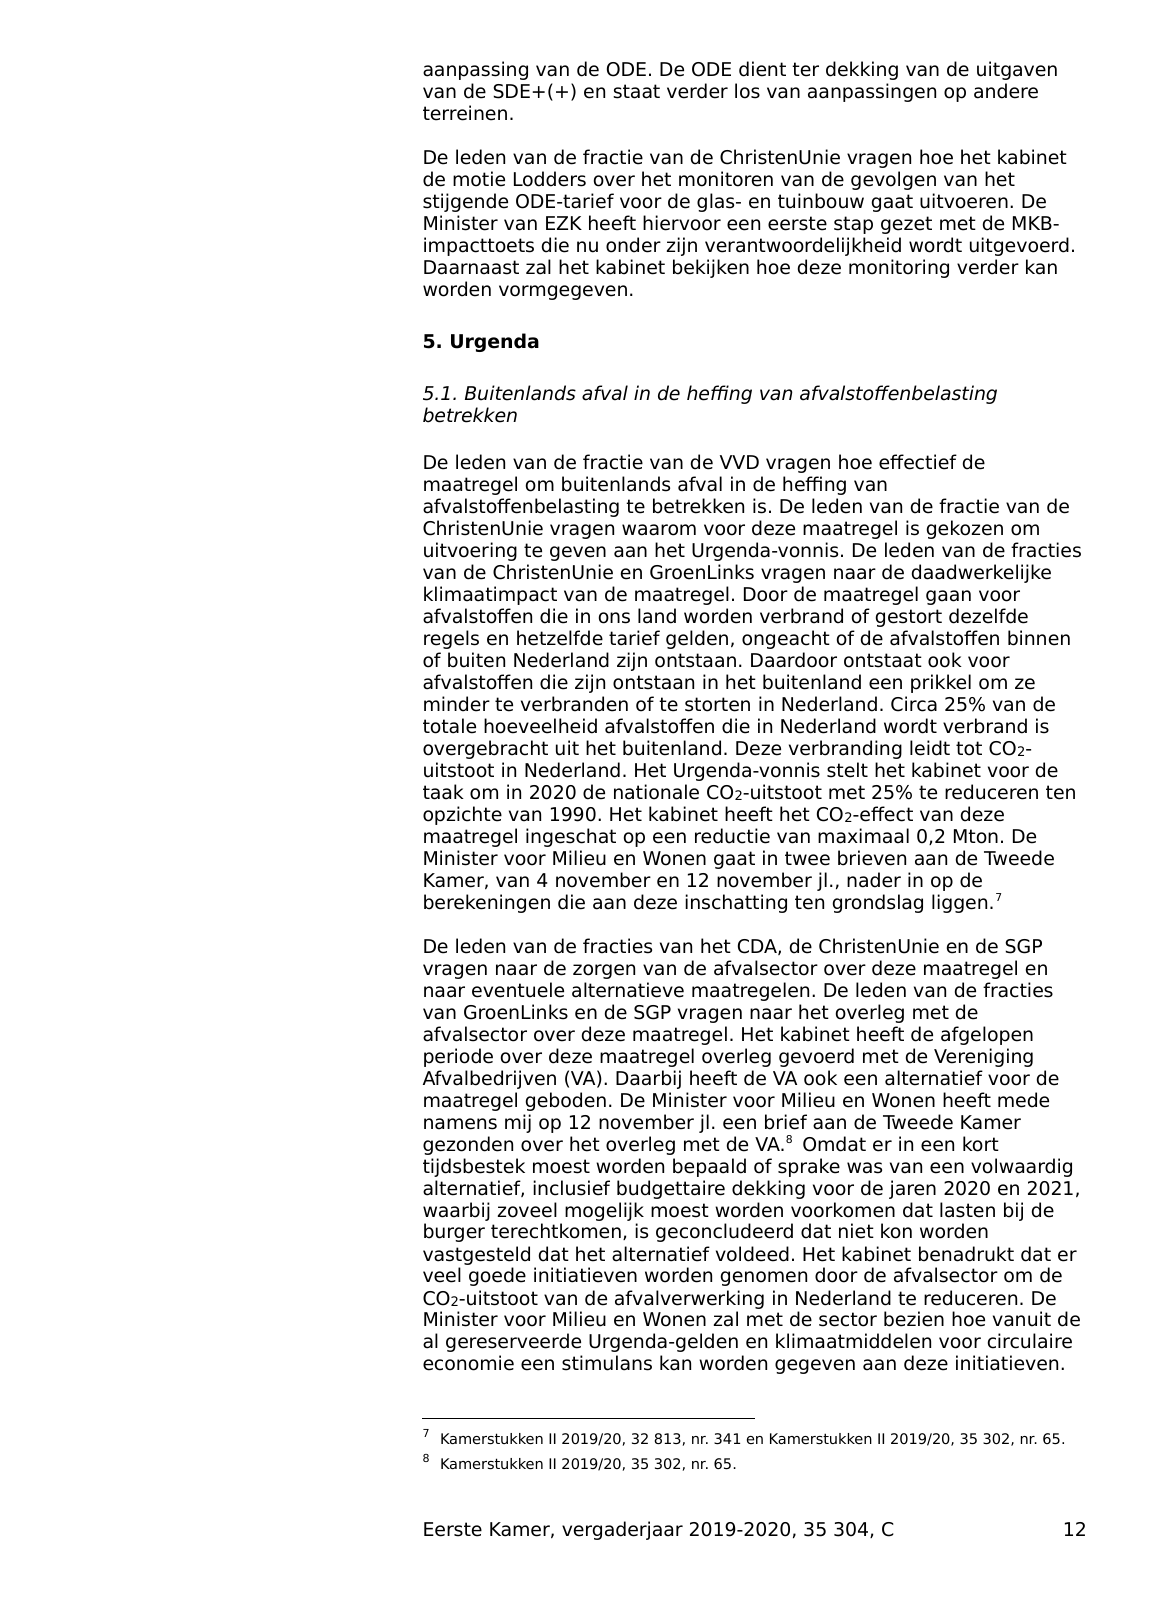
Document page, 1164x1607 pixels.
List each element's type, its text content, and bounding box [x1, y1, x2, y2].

text De leden van de fractie van de ChristenUnie vragen hoe het kabinet de motie Lodders over het monitoren van de gevolgen van het stijgende ODE-tarief voor de glas- en tuinbouw gaat uitvoeren. De Minister van EZK heeft hiervoor een eerste stap gezet met de MKB-impacttoets die nu onder zijn verantwoordelijkheid wordt uitgevoerd. Daarnaast zal het kabinet bekijken hoe deze monitoring verder kan worden vormgegeven. [422, 147, 1087, 301]
text De leden van de fractie van de VVD vragen hoe effectief de maatregel om buitenlands afval in de heffing van afvalstoffenbelasting te betrekken is. De leden van de fractie van de ChristenUnie vragen waarom voor deze maatregel is gekozen om uitvoering te geven aan het Urgenda-vonnis. De leden van de fracties van de ChristenUnie en GroenLinks vragen naar de daadwerkelijke klimaatimpact van de maatregel. Door de maatregel gaan voor afvalstoffen die in ons land worden verbrand of gestort dezelfde regels en hetzelfde tarief gelden, ongeacht of de afvalstoffen binnen of buiten Nederland zijn ontstaan. Daardoor ontstaat ook voor afvalstoffen die zijn ontstaan in het buitenland een prikkel om ze minder te verbranden of te storten in Nederland. Circa 25% van de totale hoeveelheid afvalstoffen die in Nederland wordt verbrand is overgebracht uit het buitenland. Deze verbranding leidt tot CO2-uitstoot in Nederland. Het Urgenda-vonnis stelt het kabinet voor de taak om in 2020 de nationale CO2-uitstoot met 25% te reduceren ten opzichte van 1990. Het kabinet heeft het CO2-effect van deze maatregel ingeschat op een reductie van maximaal 0,2 Mton. De Minister voor Milieu en Wonen gaat in twee brieven aan de Tweede Kamer, van 4 november en 12 november jl., nader in op de berekeningen die aan deze inschatting ten grondslag liggen. [422, 452, 1087, 913]
text Kamerstukken II 2019/20, 35 302, nr. 65. [422, 1452, 1087, 1474]
text aanpassing van de ODE. De ODE dient ter dekking van de uitgaven van de SDE+(+) en staat verder los van aanpassingen op andere terreinen. [422, 59, 1087, 125]
text Kamerstukken II 2019/20, 32 813, nr. 341 en Kamerstukken II 2019/20, 35 302, nr. 65. [422, 1427, 1087, 1449]
subtitle 5.1. Buitenlands afval in de heffing van afvalstoffenbelasting betrekken [422, 383, 1087, 427]
subtitle 5. Urgenda [422, 331, 1087, 353]
text De leden van de fracties van het CDA, de ChristenUnie en de SGP vragen naar de zorgen van de afvalsector over deze maatregel en naar eventuele alternatieve maatregelen. De leden van de fracties van GroenLinks en de SGP vragen naar het overleg met de afvalsector over deze maatregel. Het kabinet heeft de afgelopen periode over deze maatregel overleg gevoerd met de Vereniging Afvalbedrijven (VA). Daarbij heeft de VA ook een alternatief voor de maatregel geboden. De Minister voor Milieu en Wonen heeft mede namens mij op 12 november jl. een brief aan de Tweede Kamer gezonden over het overleg met de VA. Omdat er in een kort tijdsbestek moest worden bepaald of sprake was van een volwaardig alternatief, inclusief budgettaire dekking voor de jaren 2020 en 2021, waarbij zoveel mogelijk moest worden voorkomen dat lasten bij de burger terechtkomen, is geconcludeerd dat niet kon worden vastgesteld dat het alternatief voldeed. Het kabinet benadrukt dat er veel goede initiatieven worden genomen door de afvalsector om de CO2-uitstoot van de afvalverwerking in Nederland te reduceren. De Minister voor Milieu en Wonen zal met de sector bezien hoe vanuit de al gereserveerde Urgenda-gelden en klimaatmiddelen voor circulaire economie een stimulans kan worden gegeven aan deze initiatieven. [422, 936, 1087, 1375]
